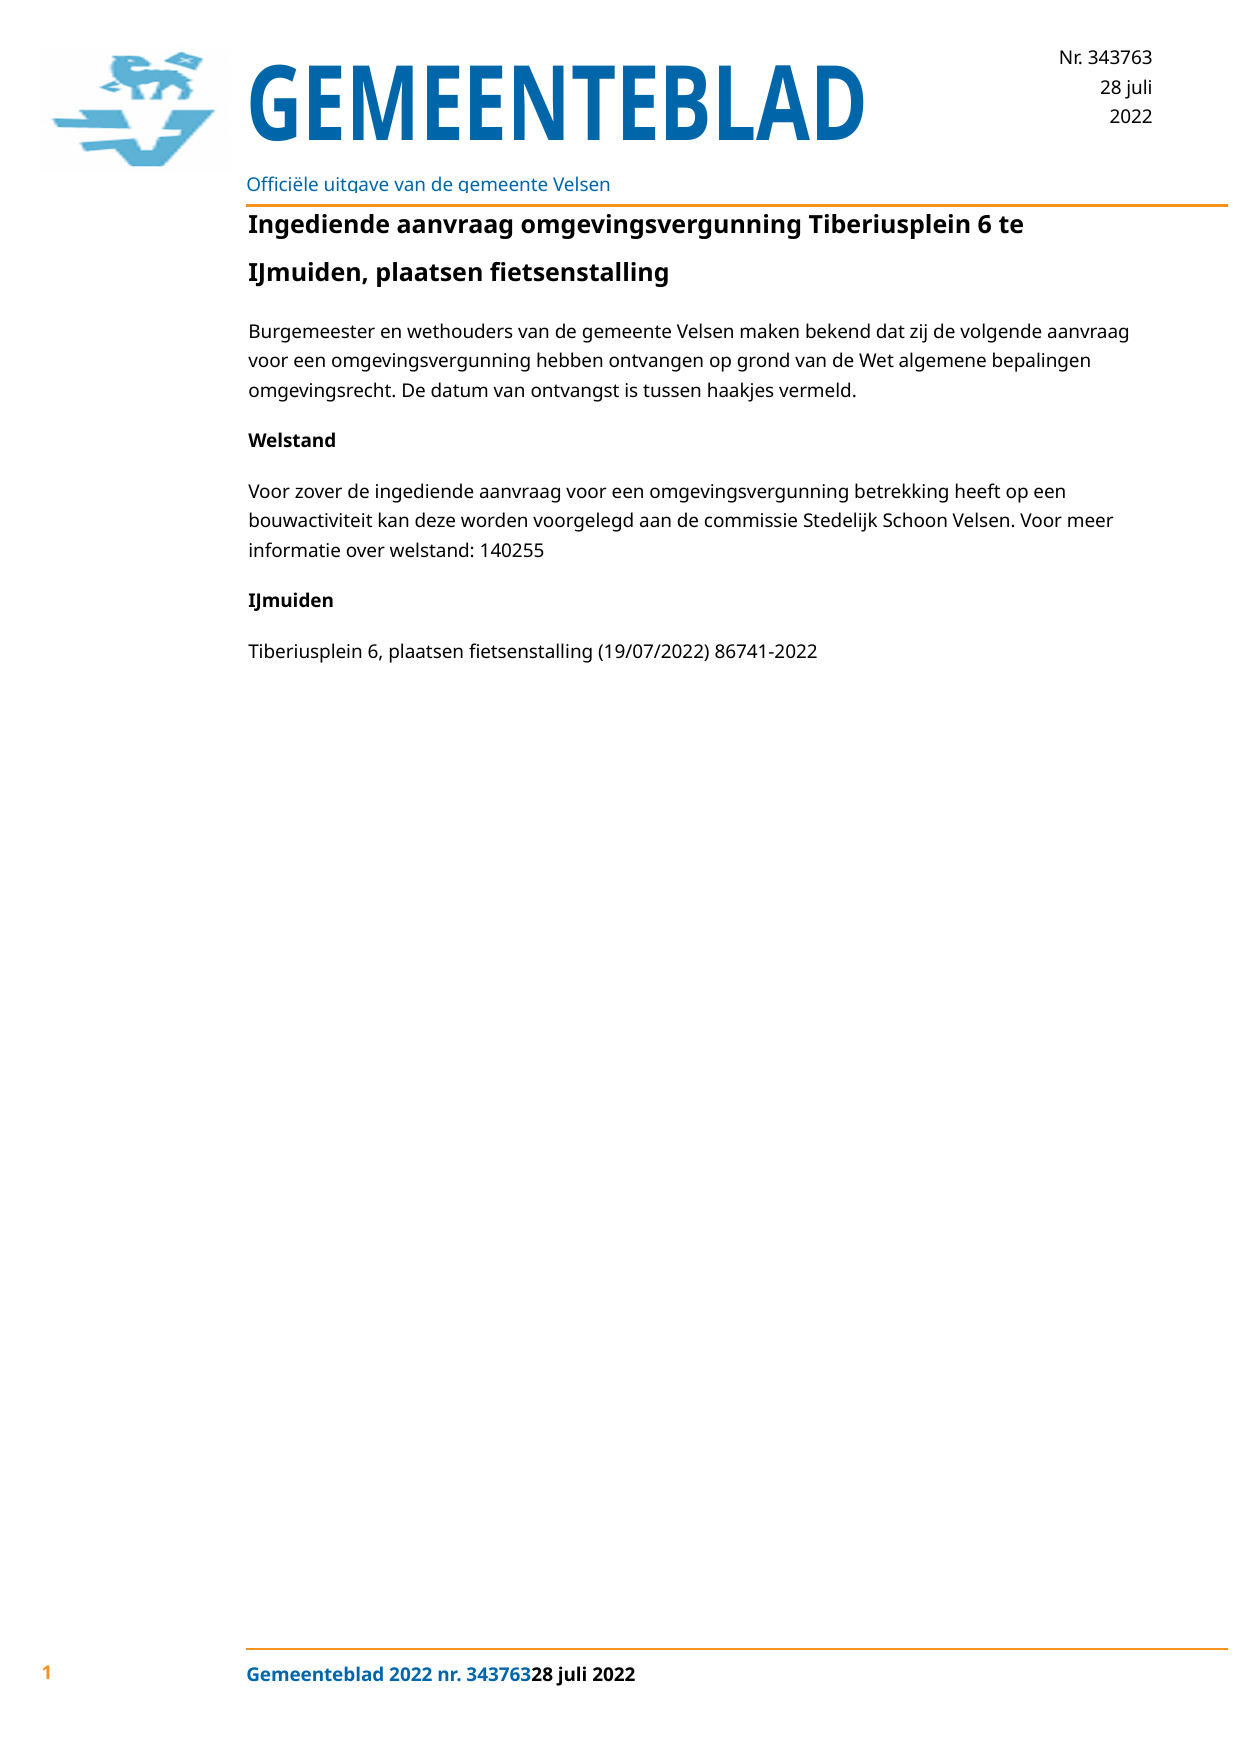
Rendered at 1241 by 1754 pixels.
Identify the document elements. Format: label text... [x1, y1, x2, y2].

text Welstand [248, 427, 1152, 453]
text Burgemeester en wethouders van de gemeente Velsen maken bekend dat zij de volgende aanvraag voor een omgevingsvergunning hebben ontvangen op grond van de Wet algemene bepalingen omgevingsrecht. De datum van ontvangst is tussen haakjes vermeld. [248, 318, 1152, 403]
text Tiberiusplein 6, plaatsen fietsenstalling (19/07/2022) 86741-2022 [248, 638, 1152, 664]
text Voor zover de ingediende aanvraag voor een omgevingsvergunning betrekking heeft op een bouwactiviteit kan deze worden voorgelegd aan de commissie Stedelijk Schoon Velsen. Voor meer informatie over welstand: 140255 [248, 478, 1152, 563]
picture [41, 47, 231, 172]
text IJmuiden [248, 587, 1152, 613]
text Ingediende aanvraag omgevingsvergunning Tiberiusplein 6 te IJmuiden, plaatsen fietsenstalling [248, 207, 1152, 288]
